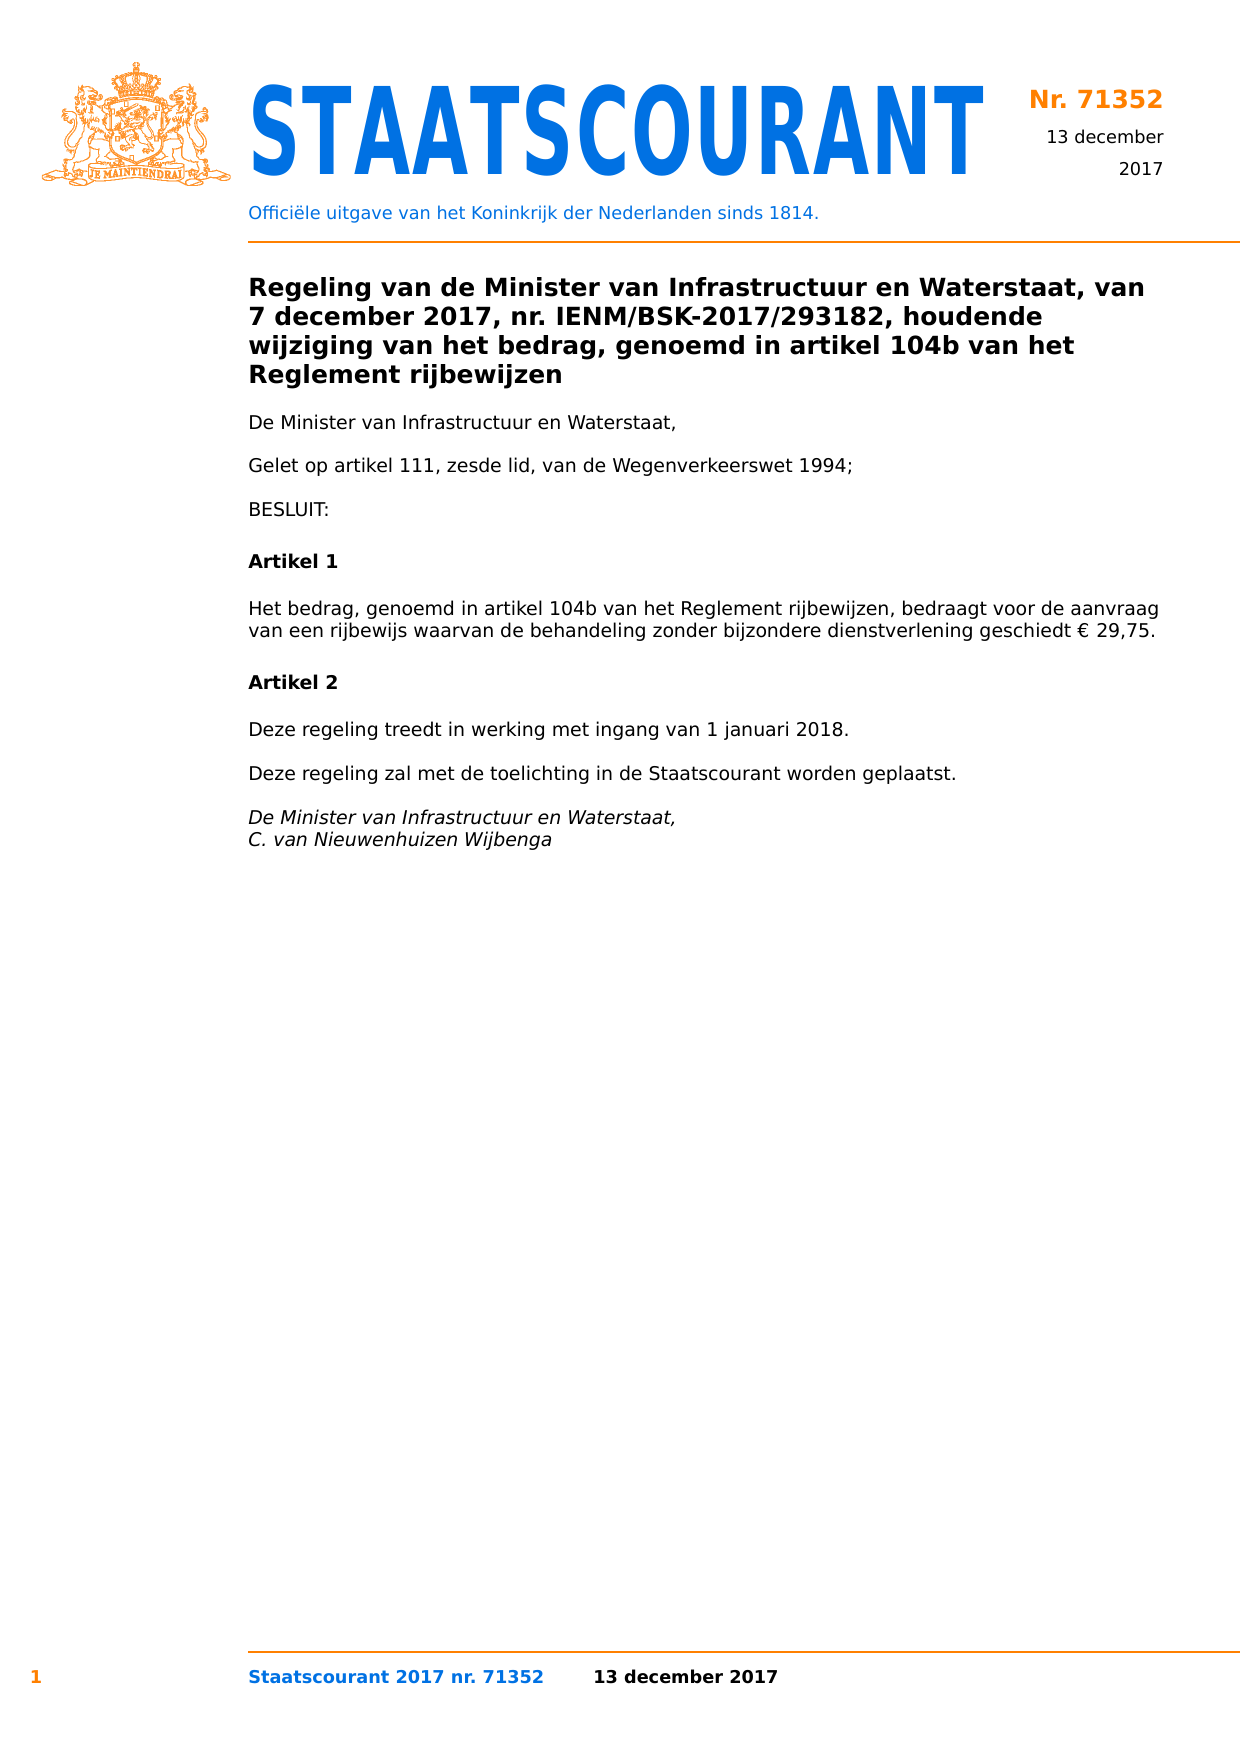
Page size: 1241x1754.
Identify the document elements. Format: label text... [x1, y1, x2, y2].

text Het bedrag, genoemd in artikel 104b van het Reglement rijbewijzen, bedraagt voor de aanvraag van een rijbewijs waarvan de behandeling zonder bijzondere dienstverlening geschiedt € 29,75. [248, 598, 1163, 642]
text BESLUIT: [248, 499, 1163, 521]
text De Minister van Infrastructuur en Waterstaat, [248, 412, 1163, 433]
table_header [25, 62, 248, 241]
text De Minister van Infrastructuur en Waterstaat, C. van Nieuwenhuizen Wijbenga [248, 807, 1163, 851]
table_cell 13 december [998, 121, 1240, 153]
subtitle Regeling van de Minister van Infrastructuur en Waterstaat, van 7 december 2017, nr. IENM/BSK-2017/293182, houdende wijziging van het bedrag, genoemd in artikel 104b van het Reglement rijbewijzen [248, 273, 1163, 390]
table_header Nr. 71352 [998, 62, 1240, 121]
text Deze regeling treedt in werking met ingang van 1 januari 2018. [248, 719, 1163, 741]
table_cell Officiële uitgave van het Koninkrijk der Nederlanden sinds 1814. [248, 203, 1240, 241]
table_header STAATSCOURANT [248, 62, 998, 203]
subtitle Artikel 1 [248, 551, 1163, 573]
subtitle Artikel 2 [248, 672, 1163, 694]
text Deze regeling zal met de toelichting in de Staatscourant worden geplaatst. [248, 763, 1163, 785]
text Gelet op artikel 111, zesde lid, van de Wegenverkeerswet 1994; [248, 455, 1163, 477]
picture [41, 62, 231, 186]
table_cell 2017 [998, 153, 1240, 203]
